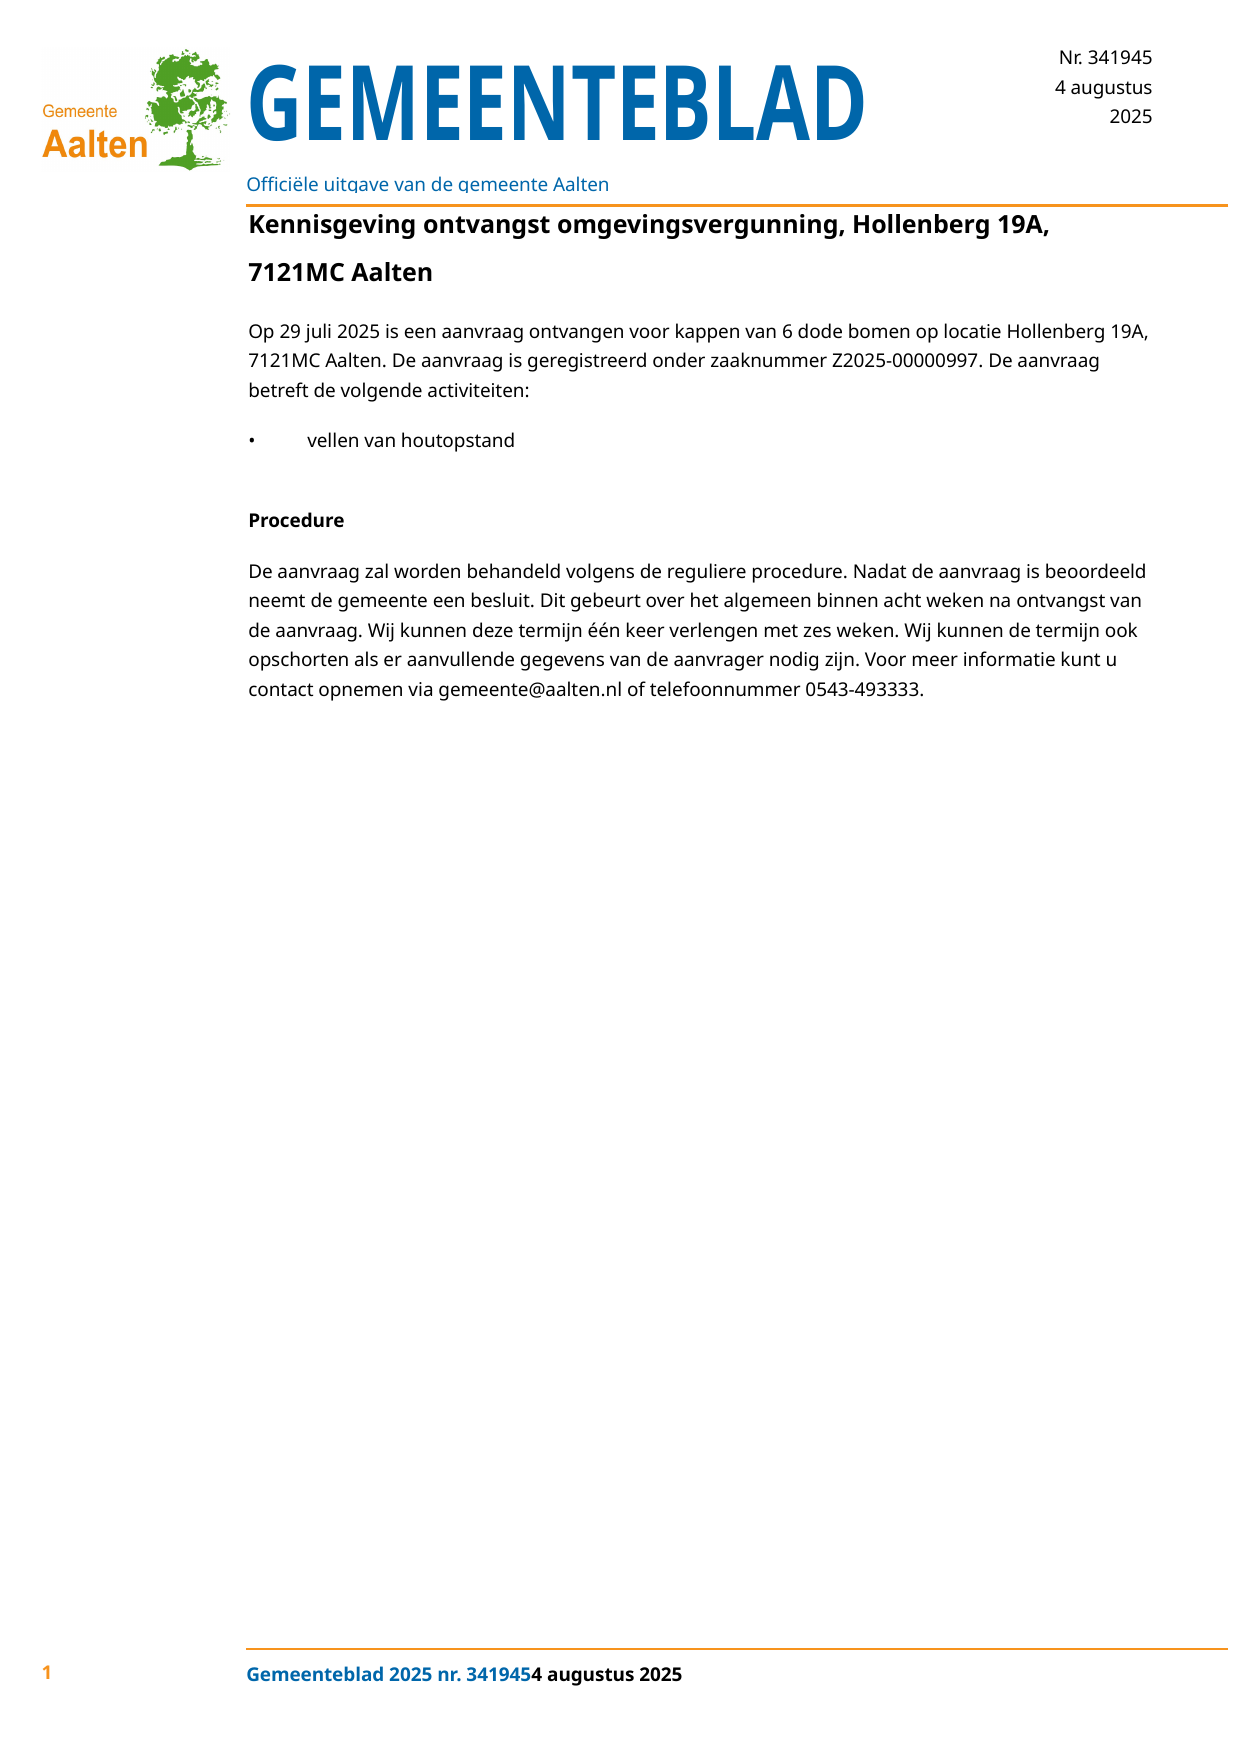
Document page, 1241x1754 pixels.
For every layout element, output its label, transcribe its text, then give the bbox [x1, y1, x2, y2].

list vellen van houtopstand [248, 427, 1152, 453]
text De aanvraag zal worden behandeld volgens de reguliere procedure. Nadat de aanvraag is beoordeeld neemt de gemeente een besluit. Dit gebeurt over het algemeen binnen acht weken na ontvangst van de aanvraag. Wij kunnen deze termijn één keer verlengen met zes weken. Wij kunnen de termijn ook opschorten als er aanvullende gegevens van de aanvrager nodig zijn. Voor meer informatie kunt u contact opnemen via gemeente@aalten.nl of telefoonnummer 0543-493333. [248, 558, 1152, 702]
text Procedure [248, 507, 1152, 533]
picture [41, 47, 231, 172]
text Kennisgeving ontvangst omgevingsvergunning, Hollenberg 19A, 7121MC Aalten [248, 207, 1152, 288]
text Op 29 juli 2025 is een aanvraag ontvangen voor kappen van 6 dode bomen op locatie Hollenberg 19A, 7121MC Aalten. De aanvraag is geregistreerd onder zaaknummer Z2025-00000997. De aanvraag betreft de volgende activiteiten: [248, 318, 1152, 403]
